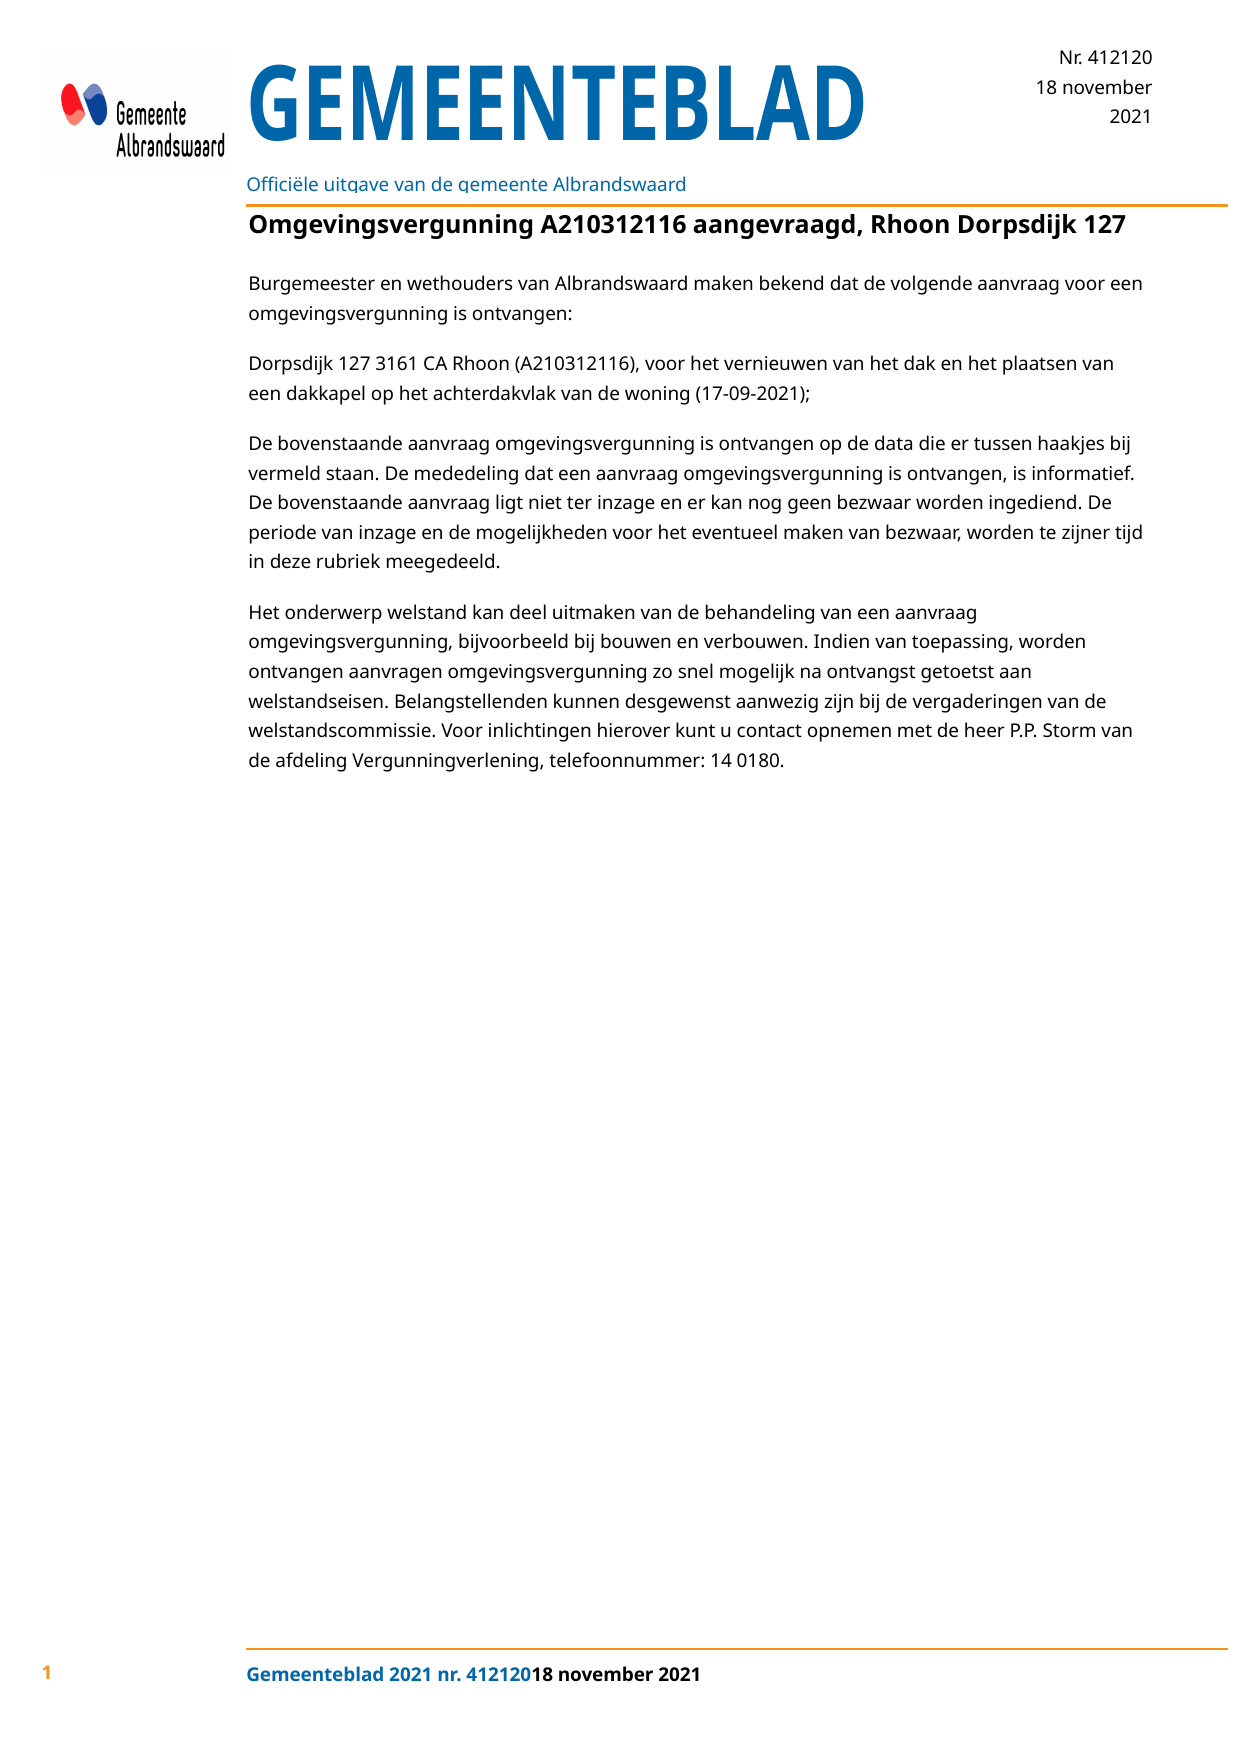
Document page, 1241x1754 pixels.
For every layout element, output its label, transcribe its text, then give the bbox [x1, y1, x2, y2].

text Burgemeester en wethouders van Albrandswaard maken bekend dat de volgende aanvraag voor een omgevingsvergunning is ontvangen: [248, 270, 1152, 326]
text Het onderwerp welstand kan deel uitmaken van de behandeling van een aanvraag omgevingsvergunning, bijvoorbeeld bij bouwen en verbouwen. Indien van toepassing, worden ontvangen aanvragen omgevingsvergunning zo snel mogelijk na ontvangst getoetst aan welstandseisen. Belangstellenden kunnen desgewenst aanwezig zijn bij de vergaderingen van de welstandscommissie. Voor inlichtingen hierover kunt u contact opnemen met de heer P.P. Storm van de afdeling Vergunningverlening, telefoonnummer: 14 0180. [248, 599, 1152, 773]
picture [41, 47, 231, 172]
text De bovenstaande aanvraag omgevingsvergunning is ontvangen op de data die er tussen haakjes bij vermeld staan. De mededeling dat een aanvraag omgevingsvergunning is ontvangen, is informatief. De bovenstaande aanvraag ligt niet ter inzage en er kan nog geen bezwaar worden ingediend. De periode van inzage en de mogelijkheden voor het eventueel maken van bezwaar, worden te zijner tijd in deze rubriek meegedeeld. [248, 430, 1152, 574]
text Omgevingsvergunning A210312116 aangevraagd, Rhoon Dorpsdijk 127 [248, 207, 1152, 241]
text Dorpsdijk 127 3161 CA Rhoon (A210312116), voor het vernieuwen van het dak en het plaatsen van een dakkapel op het achterdakvlak van de woning (17-09-2021); [248, 350, 1152, 406]
